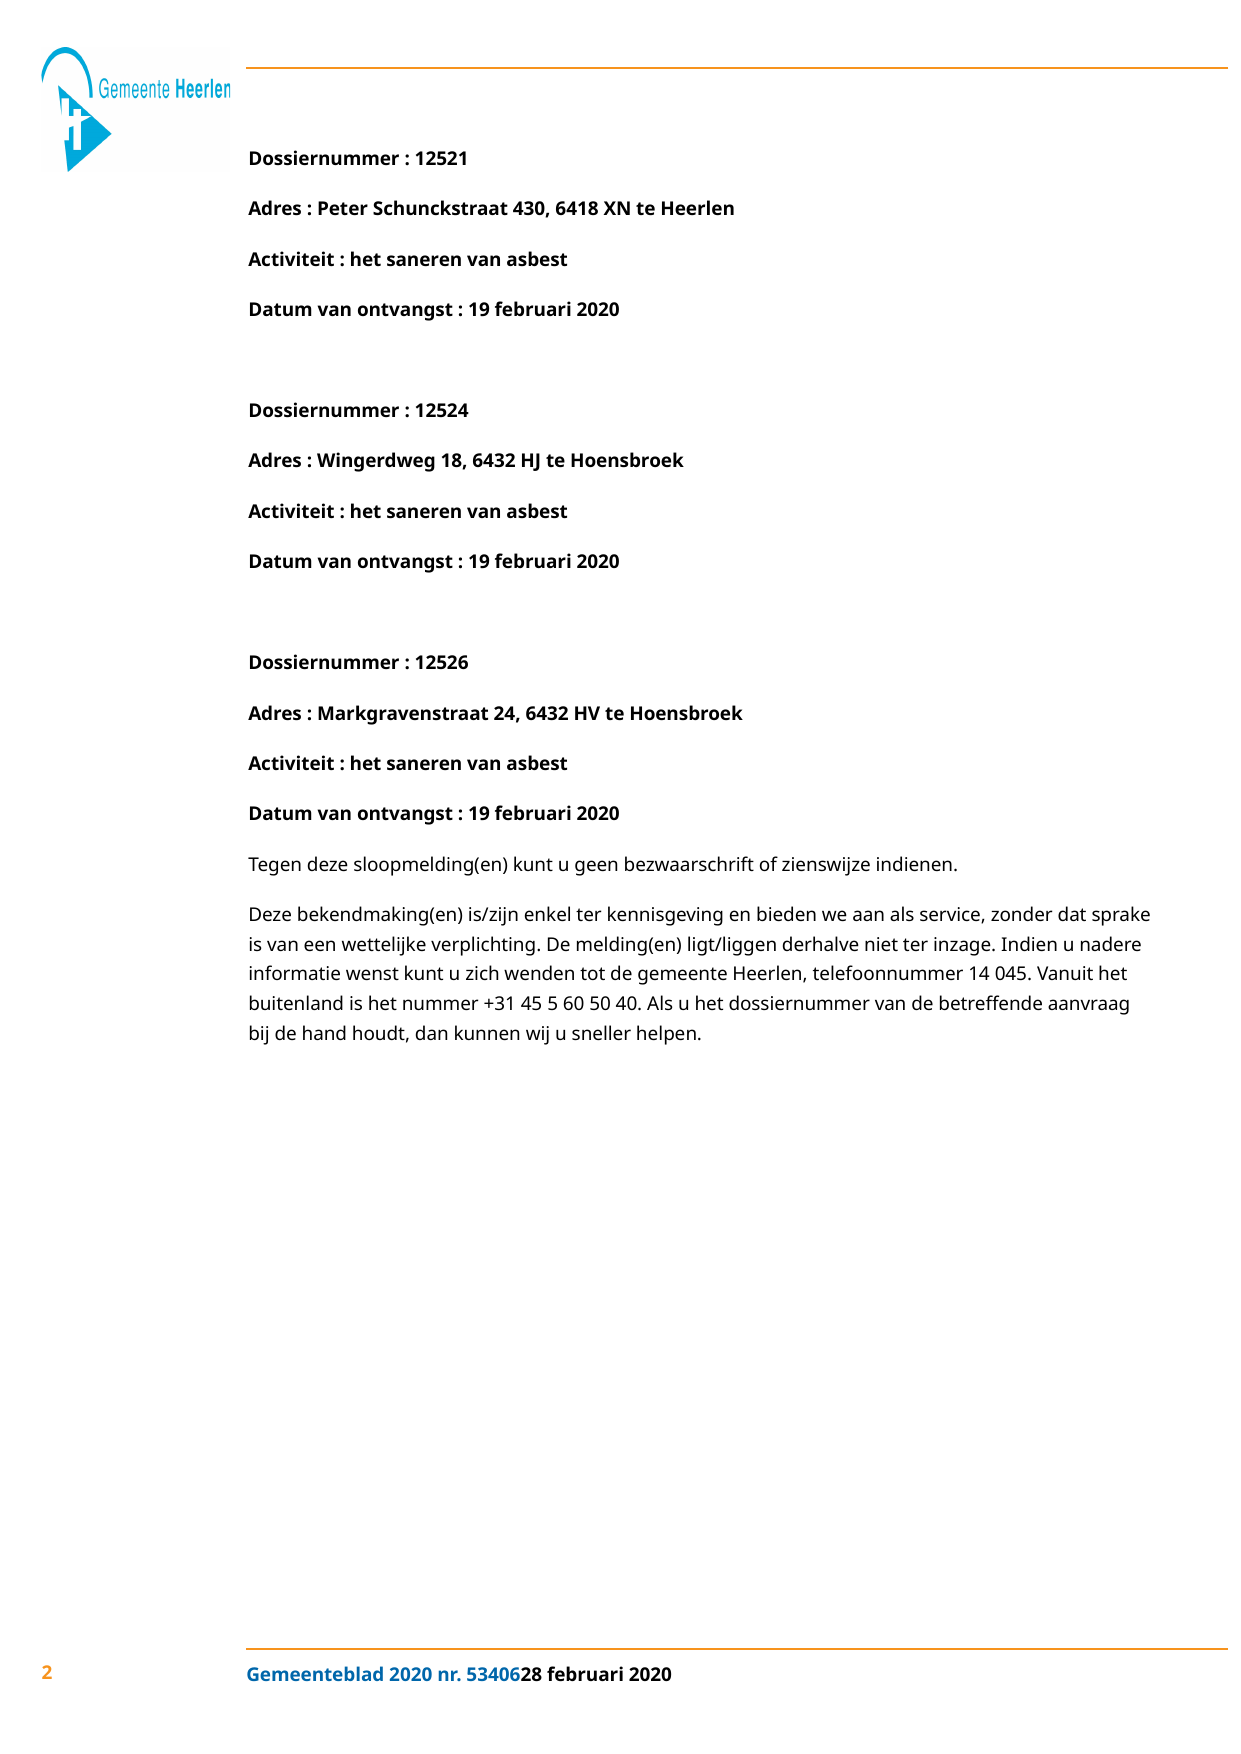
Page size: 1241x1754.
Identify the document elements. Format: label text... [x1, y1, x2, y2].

text Activiteit : het saneren van asbest [248, 750, 1152, 776]
text Datum van ontvangst : 19 februari 2020 [248, 296, 1152, 322]
text Activiteit : het saneren van asbest [248, 246, 1152, 272]
text Activiteit : het saneren van asbest [248, 498, 1152, 524]
text Tegen deze sloopmelding(en) kunt u geen bezwaarschrift of zienswijze indienen. [248, 851, 1152, 877]
text Datum van ontvangst : 19 februari 2020 [248, 801, 1152, 826]
text Adres : Peter Schunckstraat 430, 6418 XN te Heerlen [248, 196, 1152, 221]
text Dossiernummer : 12521 [248, 145, 1152, 171]
text Dossiernummer : 12526 [248, 649, 1152, 675]
text Datum van ontvangst : 19 februari 2020 [248, 548, 1152, 574]
text Deze bekendmaking(en) is/zijn enkel ter kennisgeving en bieden we aan als service, zonder dat sprake is van een wettelijke verplichting. De melding(en) ligt/liggen derhalve niet ter inzage. Indien u nadere informatie wenst kunt u zich wenden tot de gemeente Heerlen, telefoonnummer 14 045. Vanuit het buitenland is het nummer +31 45 5 60 50 40. Als u het dossiernummer van de betreffende aanvraag bij de hand houdt, dan kunnen wij u sneller helpen. [248, 901, 1152, 1046]
picture [41, 47, 231, 172]
picture [41, 47, 59, 70]
text Adres : Wingerdweg 18, 6432 HJ te Hoensbroek [248, 448, 1152, 473]
text Adres : Markgravenstraat 24, 6432 HV te Hoensbroek [248, 700, 1152, 726]
text Dossiernummer : 12524 [248, 397, 1152, 423]
